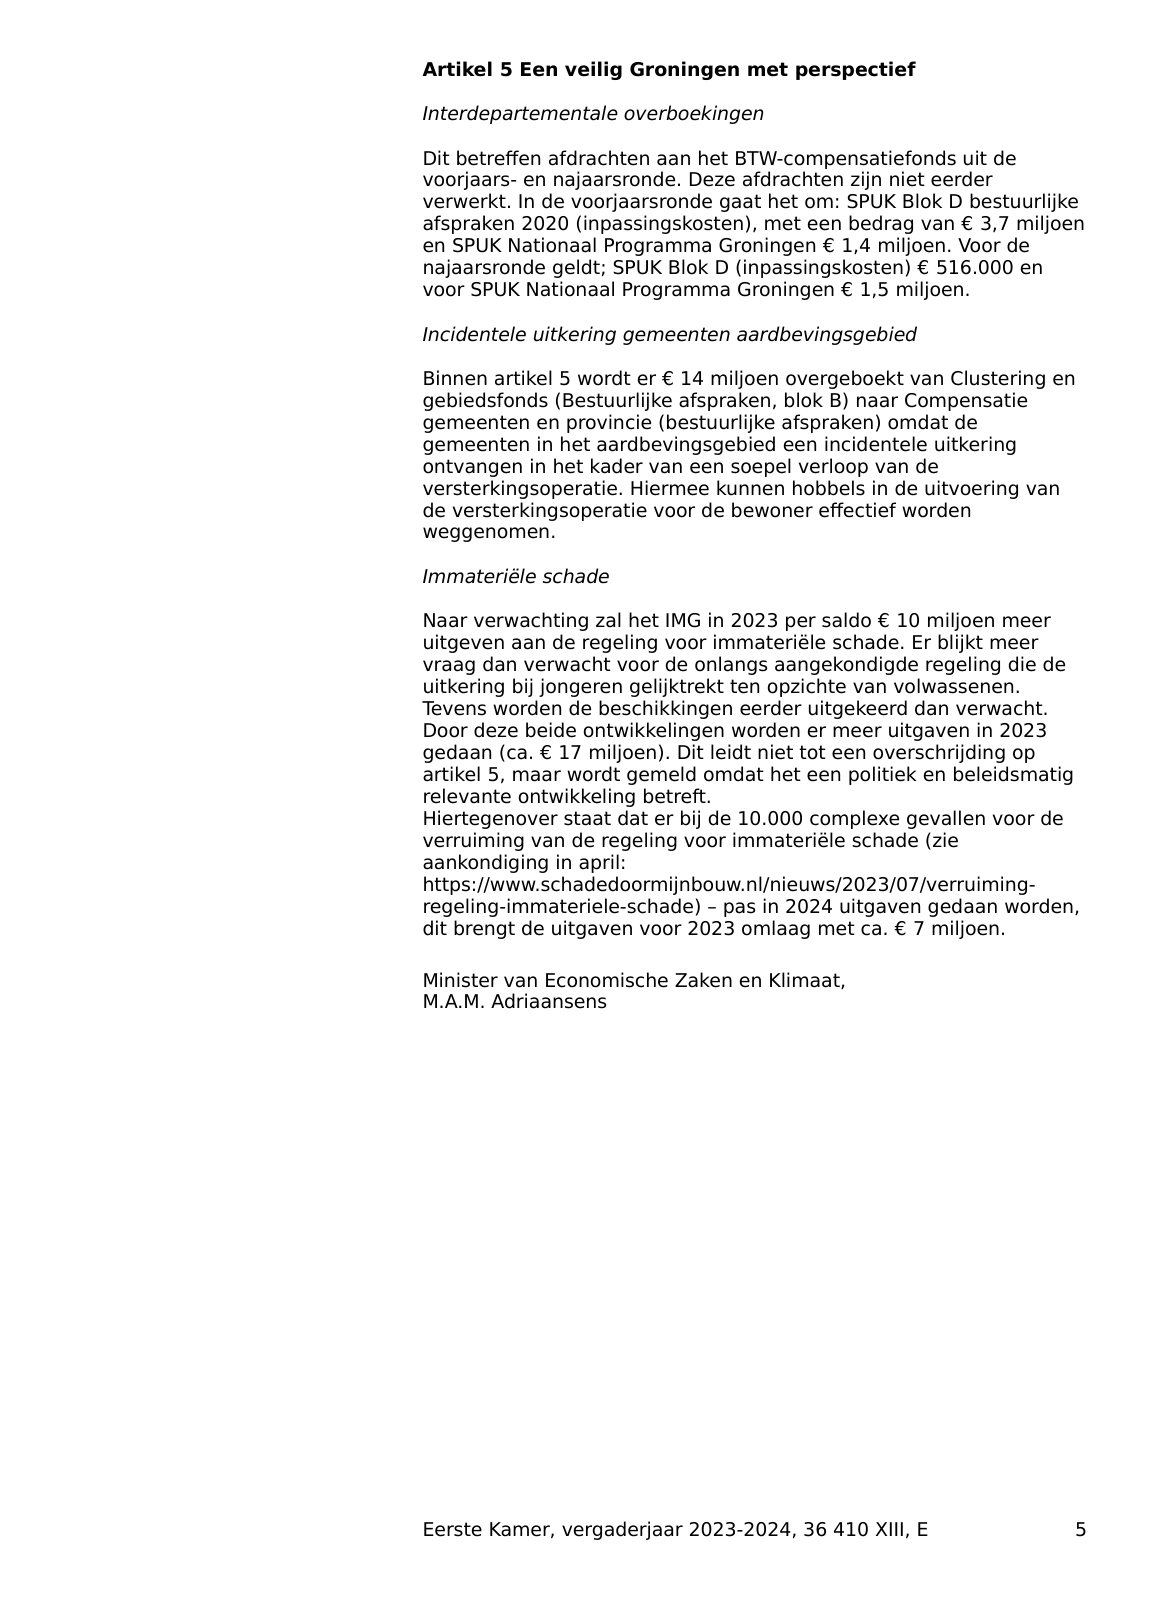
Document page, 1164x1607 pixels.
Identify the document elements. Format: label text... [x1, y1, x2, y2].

subtitle Interdepartementale overboekingen [422, 103, 1087, 125]
text Dit betreffen afdrachten aan het BTW-compensatiefonds uit de voorjaars- en najaarsronde. Deze afdrachten zijn niet eerder verwerkt. In de voorjaarsronde gaat het om: SPUK Blok D bestuurlijke afspraken 2020 (inpassingskosten), met een bedrag van € 3,7 miljoen en SPUK Nationaal Programma Groningen € 1,4 miljoen. Voor de najaarsronde geldt; SPUK Blok D (inpassingskosten) € 516.000 en voor SPUK Nationaal Programma Groningen € 1,5 miljoen. [422, 147, 1087, 301]
text Naar verwachting zal het IMG in 2023 per saldo € 10 miljoen meer uitgeven aan de regeling voor immateriële schade. Er blijkt meer vraag dan verwacht voor de onlangs aangekondigde regeling die de uitkering bij jongeren gelijktrekt ten opzichte van volwassenen. Tevens worden de beschikkingen eerder uitgekeerd dan verwacht. Door deze beide ontwikkelingen worden er meer uitgaven in 2023 gedaan (ca. € 17 miljoen). Dit leidt niet tot een overschrijding op artikel 5, maar wordt gemeld omdat het een politiek en beleidsmatig relevante ontwikkeling betreft. [422, 610, 1087, 808]
subtitle Immateriële schade [422, 566, 1087, 588]
text Minister van Economische Zaken en Klimaat, M.A.M. Adriaansens [422, 969, 1087, 1013]
subtitle Artikel 5 Een veilig Groningen met perspectief [422, 59, 1087, 81]
text Binnen artikel 5 wordt er € 14 miljoen overgeboekt van Clustering en gebiedsfonds (Bestuurlijke afspraken, blok B) naar Compensatie gemeenten en provincie (bestuurlijke afspraken) omdat de gemeenten in het aardbevingsgebied een incidentele uitkering ontvangen in het kader van een soepel verloop van de versterkingsoperatie. Hiermee kunnen hobbels in de uitvoering van de versterkingsoperatie voor de bewoner effectief worden weggenomen. [422, 368, 1087, 543]
subtitle Incidentele uitkering gemeenten aardbevingsgebied [422, 323, 1087, 345]
text Hiertegenover staat dat er bij de 10.000 complexe gevallen voor de verruiming van de regeling voor immateriële schade (zie aankondiging in april: https://www.schadedoormijnbouw.nl/nieuws/2023/07/verruiming-regeling-immateriele-schade) – pas in 2024 uitgaven gedaan worden, dit brengt de uitgaven voor 2023 omlaag met ca. € 7 miljoen. [422, 808, 1087, 939]
